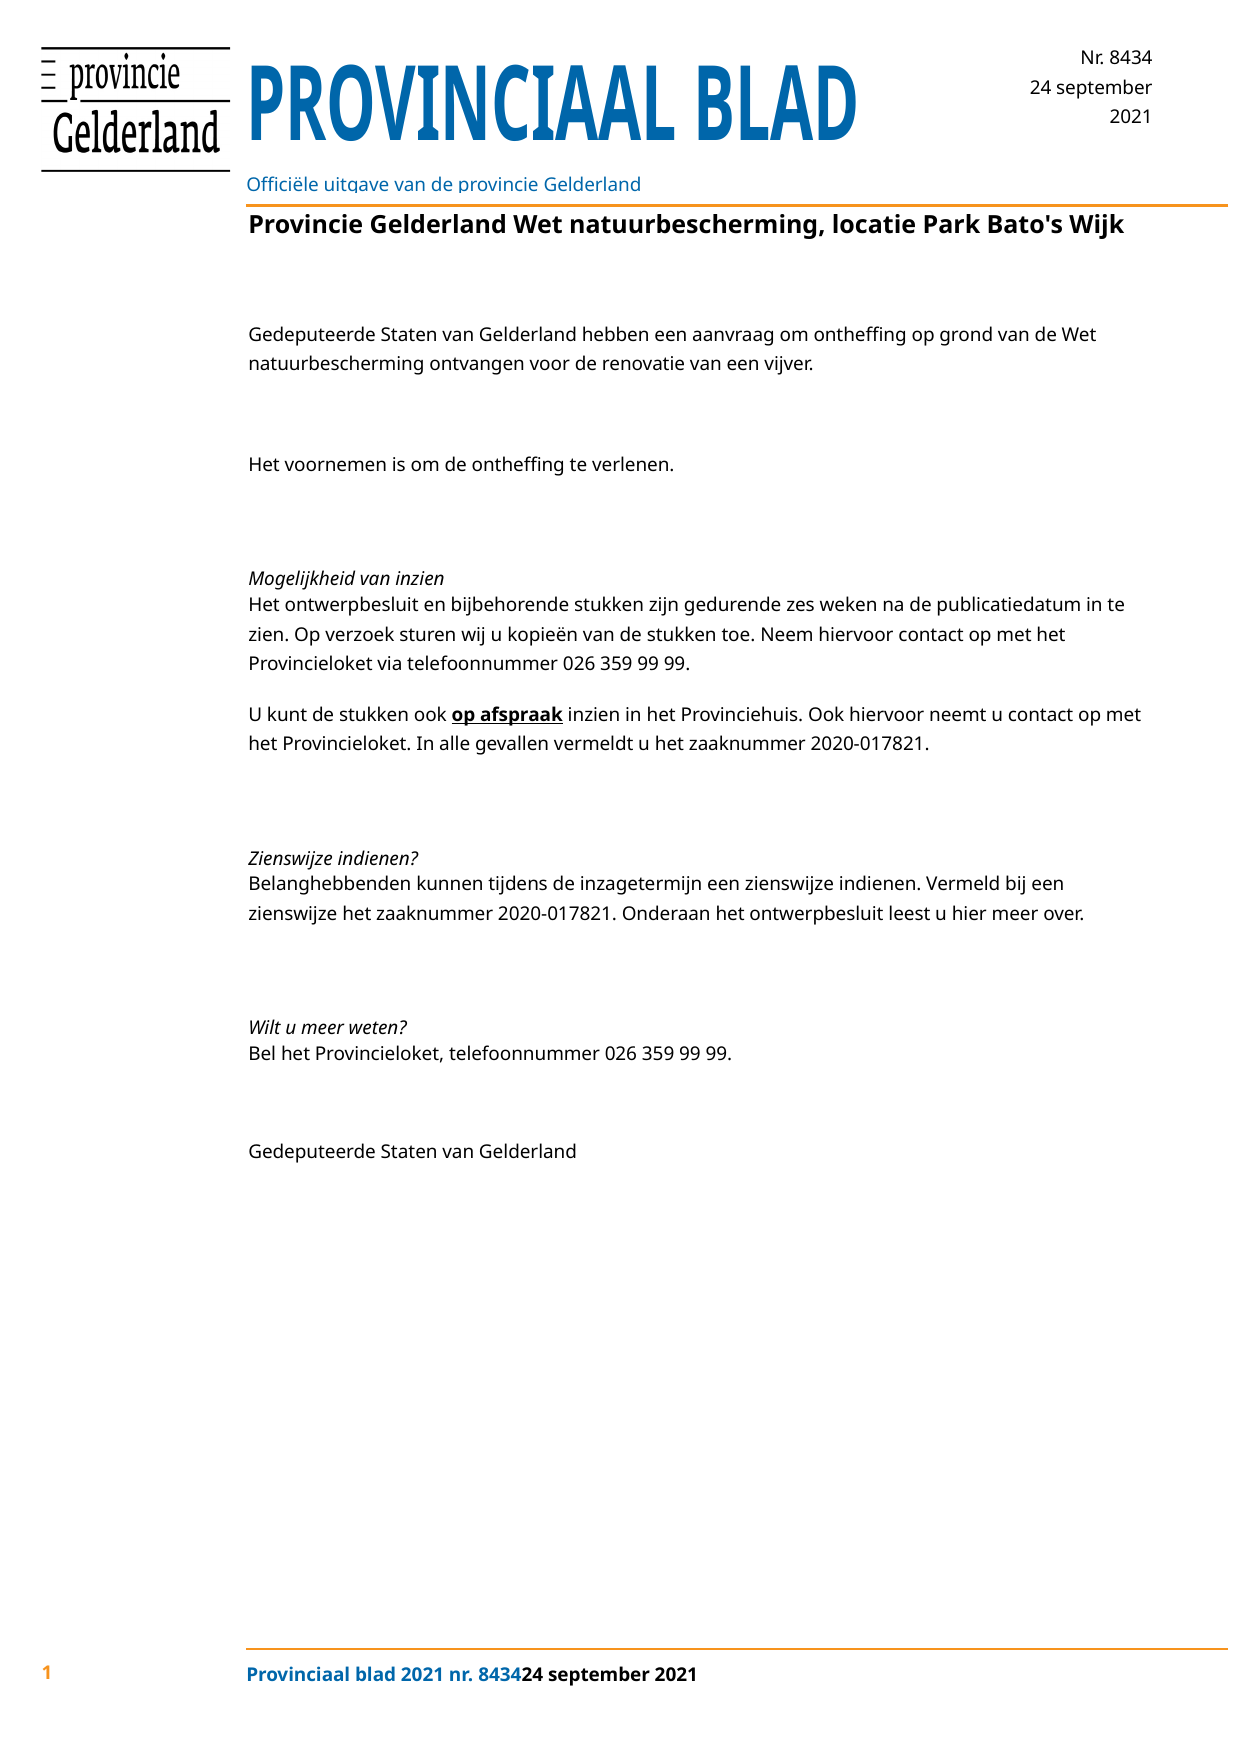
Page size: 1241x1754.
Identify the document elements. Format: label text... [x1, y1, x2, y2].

text Zienswijze indienen? [248, 845, 1152, 871]
text Bel het Provincieloket, telefoonnummer 026 359 99 99. [248, 1040, 1152, 1066]
text U kunt de stukken ook op afspraak inzien in het Provinciehuis. Ook hiervoor neemt u contact op met het Provincieloket. In alle gevallen vermeldt u het zaaknummer 2020-017821. [248, 701, 1152, 756]
text Gedeputeerde Staten van Gelderland hebben een aanvraag om ontheffing op grond van de Wet natuurbescherming ontvangen voor de renovatie van een vijver. [248, 321, 1152, 376]
picture [41, 47, 231, 172]
text Mogelijkheid van inzien [248, 566, 1152, 591]
text Het ontwerpbesluit en bijbehorende stukken zijn gedurende zes weken na de publicatiedatum in te zien. Op verzoek sturen wij u kopieën van de stukken toe. Neem hiervoor contact op met het Provincieloket via telefoonnummer 026 359 99 99. [248, 591, 1152, 676]
text Het voornemen is om de ontheffing te verlenen. [248, 451, 1152, 477]
text Provincie Gelderland Wet natuurbescherming, locatie Park Bato's Wijk [248, 207, 1152, 241]
text Wilt u meer weten? [248, 1014, 1152, 1040]
text Belanghebbenden kunnen tijdens de inzagetermijn een zienswijze indienen. Vermeld bij een zienswijze het zaaknummer 2020-017821. Onderaan het ontwerpbesluit leest u hier meer over. [248, 871, 1152, 926]
text Gedeputeerde Staten van Gelderland [248, 1138, 1152, 1164]
